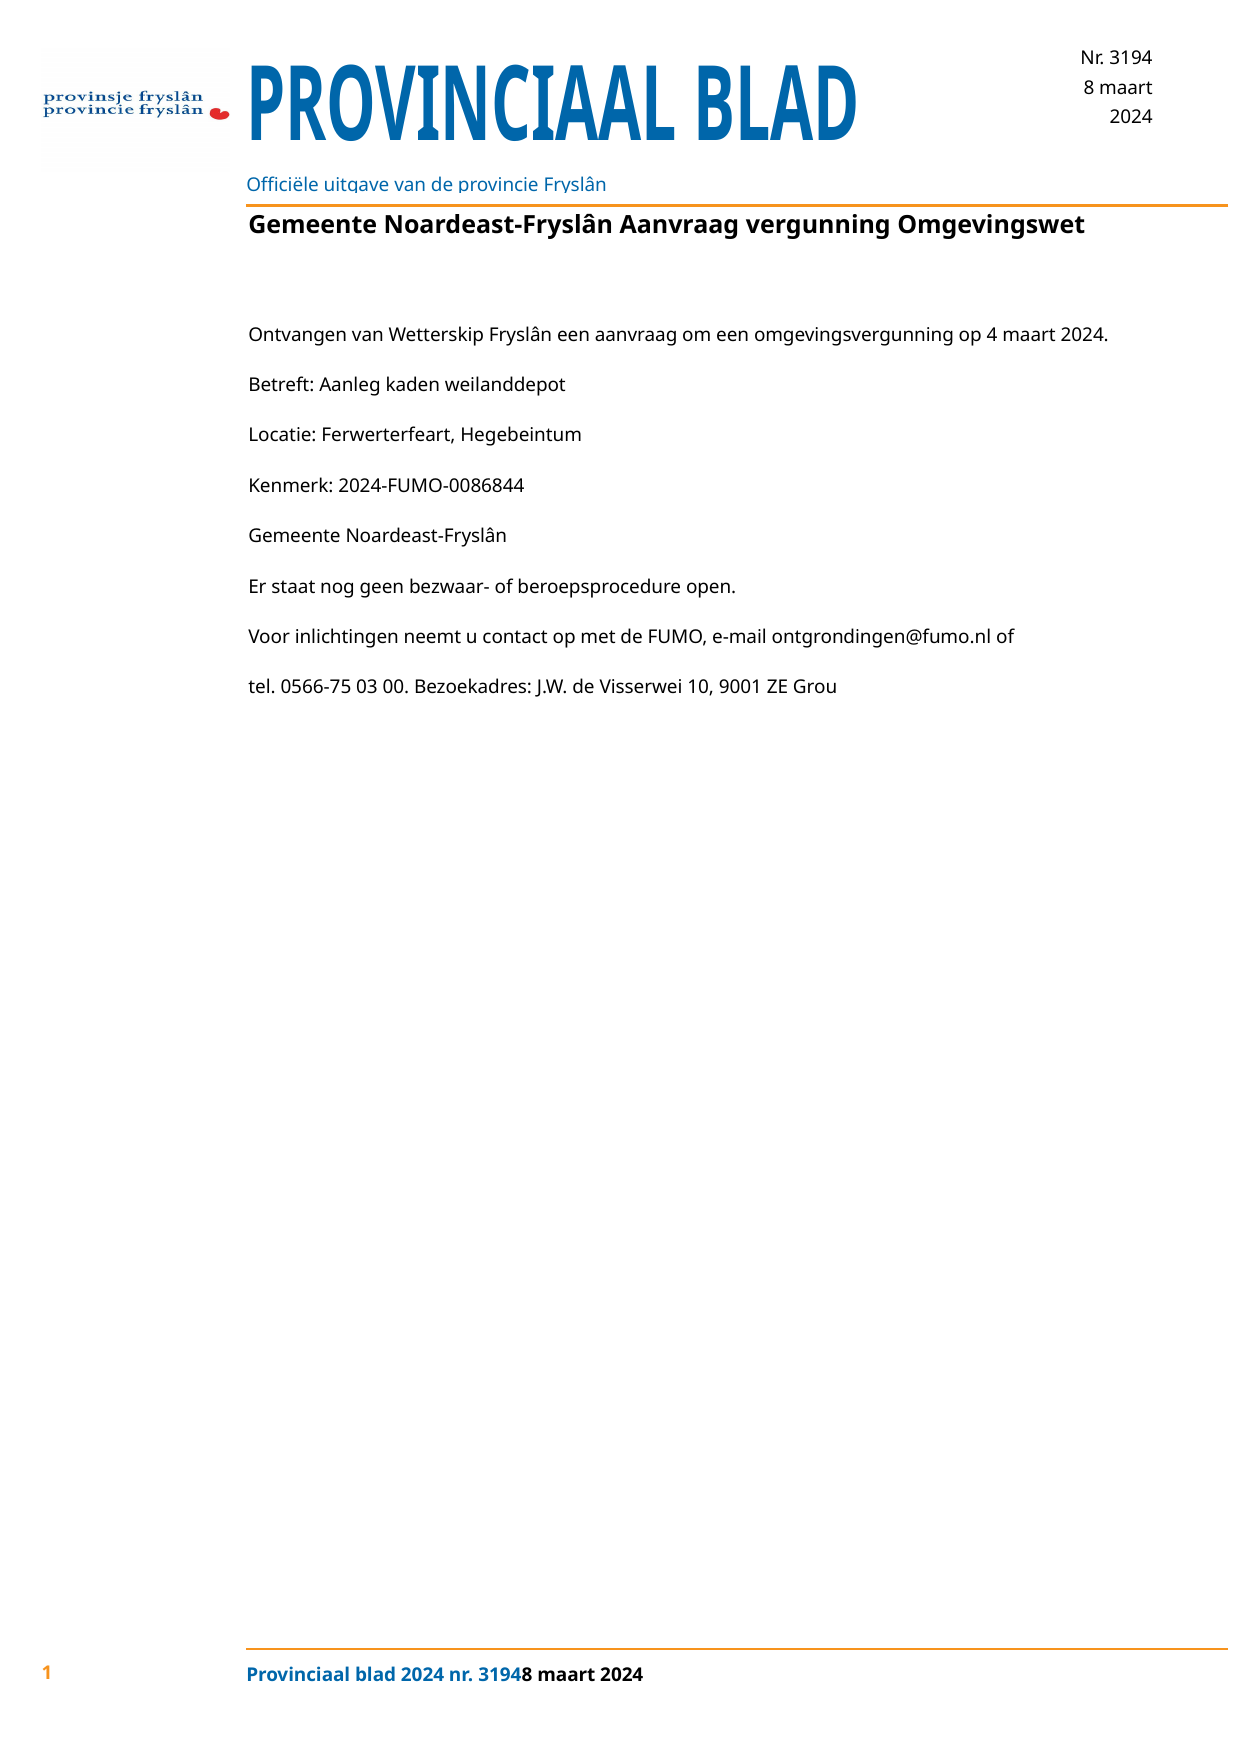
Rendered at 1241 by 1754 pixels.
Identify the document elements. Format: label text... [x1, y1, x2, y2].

text Kenmerk: 2024-FUMO-0086844 [248, 472, 1152, 498]
text Gemeente Noardeast-Fryslân Aanvraag vergunning Omgevingswet [248, 207, 1152, 241]
text Ontvangen van Wetterskip Fryslân een aanvraag om een omgevingsvergunning op 4 maart 2024. [248, 321, 1152, 346]
text Voor inlichtingen neemt u contact op met de FUMO, e-mail ontgrondingen@fumo.nl of [248, 623, 1152, 649]
text Locatie: Ferwerterfeart, Hegebeintum [248, 422, 1152, 447]
text Gemeente Noardeast-Fryslân [248, 522, 1152, 548]
text Er staat nog geen bezwaar- of beroepsprocedure open. [248, 573, 1152, 598]
text Betreft: Aanleg kaden weilanddepot [248, 371, 1152, 397]
text tel. 0566-75 03 00. Bezoekadres: J.W. de Visserwei 10, 9001 ZE Grou [248, 674, 1152, 699]
picture [41, 47, 231, 172]
